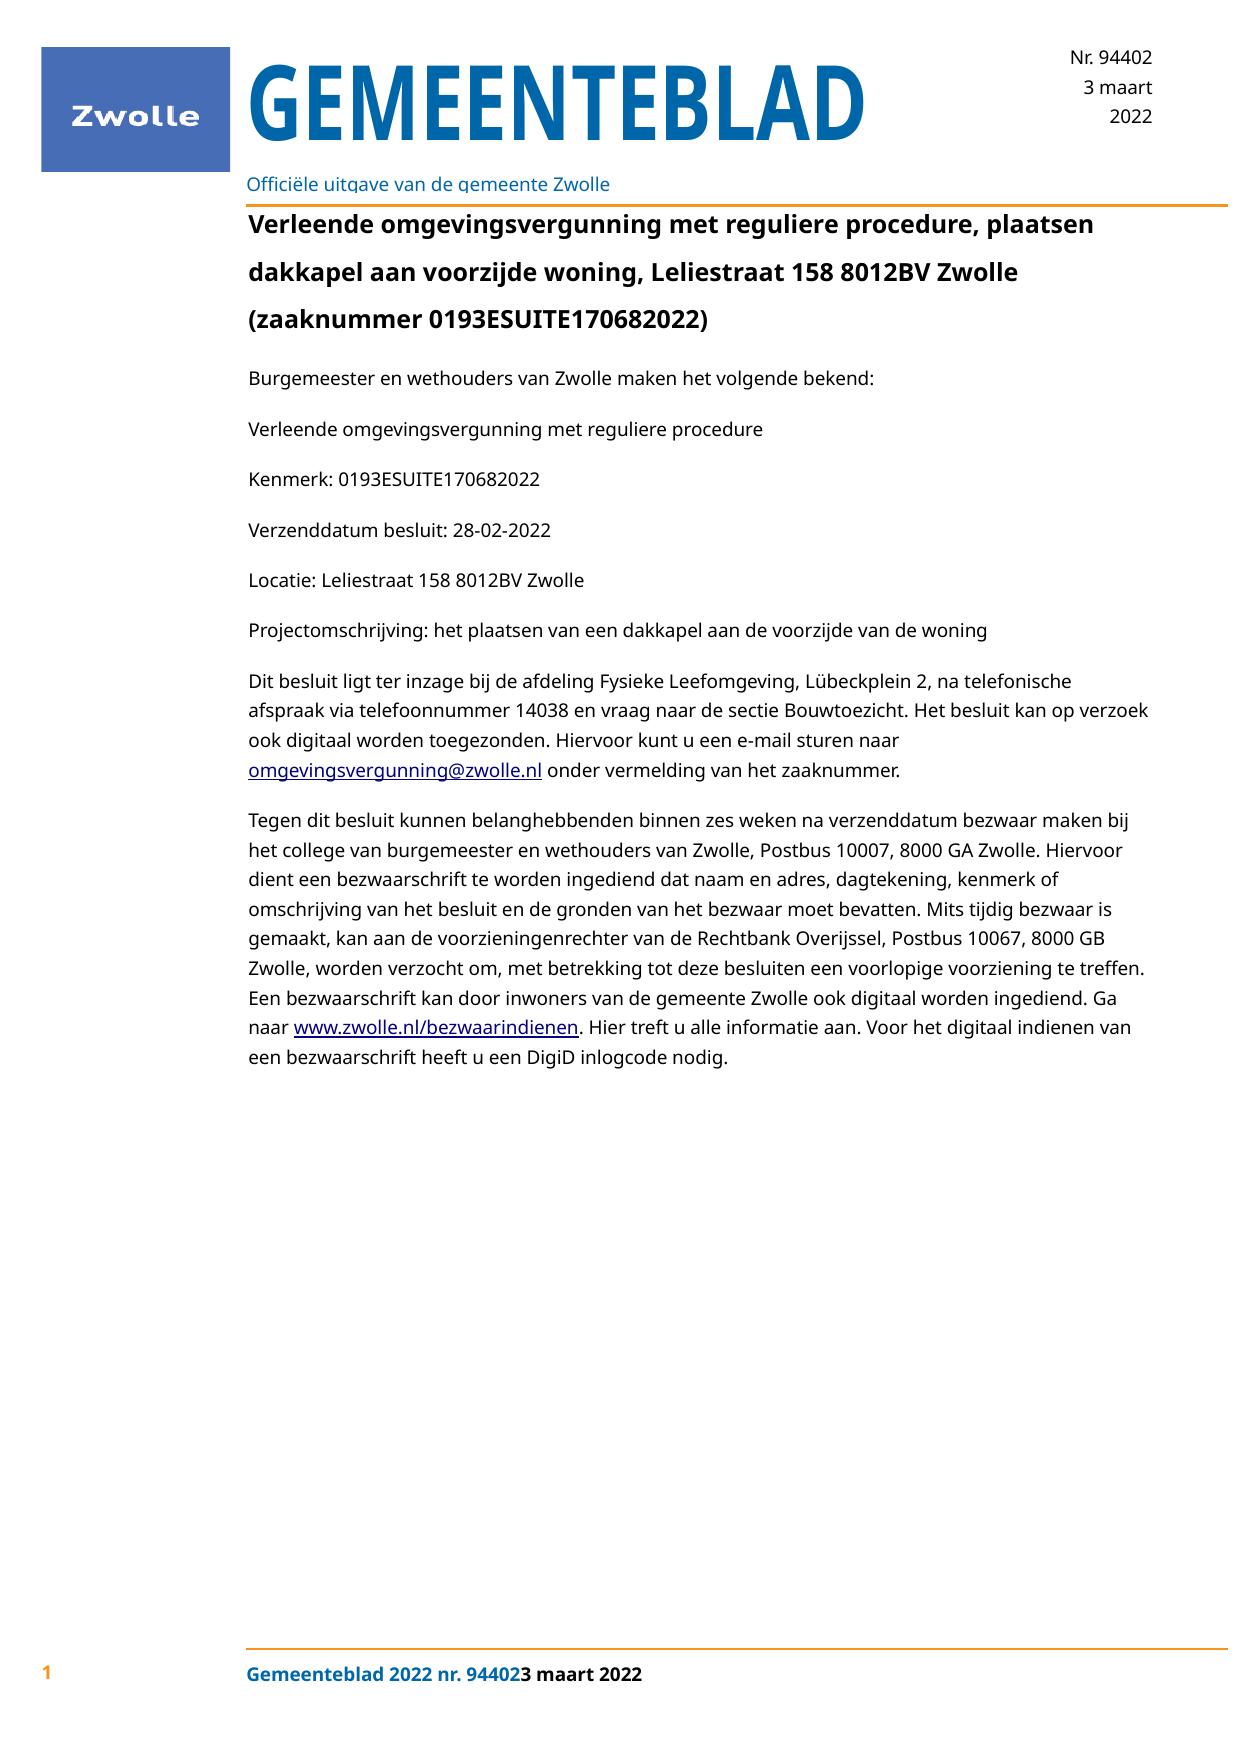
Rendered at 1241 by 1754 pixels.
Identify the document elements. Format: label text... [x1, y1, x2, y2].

text Projectomschrijving: het plaatsen van een dakkapel aan de voorzijde van de woning [248, 618, 1152, 643]
text Locatie: Leliestraat 158 8012BV Zwolle [248, 567, 1152, 593]
text Verzenddatum besluit: 28-02-2022 [248, 517, 1152, 542]
text Dit besluit ligt ter inzage bij de afdeling Fysieke Leefomgeving, Lübeckplein 2, na telefonische afspraak via telefoonnummer 14038 en vraag naar de sectie Bouwtoezicht. Het besluit kan op verzoek ook digitaal worden toegezonden. Hiervoor kunt u een e-mail sturen naar omgevingsvergunning@zwolle.nl onder vermelding van het zaaknummer. [248, 668, 1152, 782]
text Kenmerk: 0193ESUITE170682022 [248, 466, 1152, 492]
text Tegen dit besluit kunnen belanghebbenden binnen zes weken na verzenddatum bezwaar maken bij het college van burgemeester en wethouders van Zwolle, Postbus 10007, 8000 GA Zwolle. Hiervoor dient een bezwaarschrift te worden ingediend dat naam en adres, dagtekening, kenmerk of omschrijving van het besluit en de gronden van het bezwaar moet bevatten. Mits tijdig bezwaar is gemaakt, kan aan de voorzieningenrechter van de Rechtbank Overijssel, Postbus 10067, 8000 GB Zwolle, worden verzocht om, met betrekking tot deze besluiten een voorlopige voorziening te treffen. Een bezwaarschrift kan door inwoners van de gemeente Zwolle ook digitaal worden ingediend. Ga naar www.zwolle.nl/bezwaarindienen. Hier treft u alle informatie aan. Voor het digitaal indienen van een bezwaarschrift heeft u een DigiD inlogcode nodig. [248, 807, 1152, 1069]
text Burgemeester en wethouders van Zwolle maken het volgende bekend: [248, 366, 1152, 391]
text Verleende omgevingsvergunning met reguliere procedure [248, 416, 1152, 442]
text Verleende omgevingsvergunning met reguliere procedure, plaatsen dakkapel aan voorzijde woning, Leliestraat 158 8012BV Zwolle (zaaknummer 0193ESUITE170682022) [248, 207, 1152, 336]
picture [41, 47, 231, 172]
